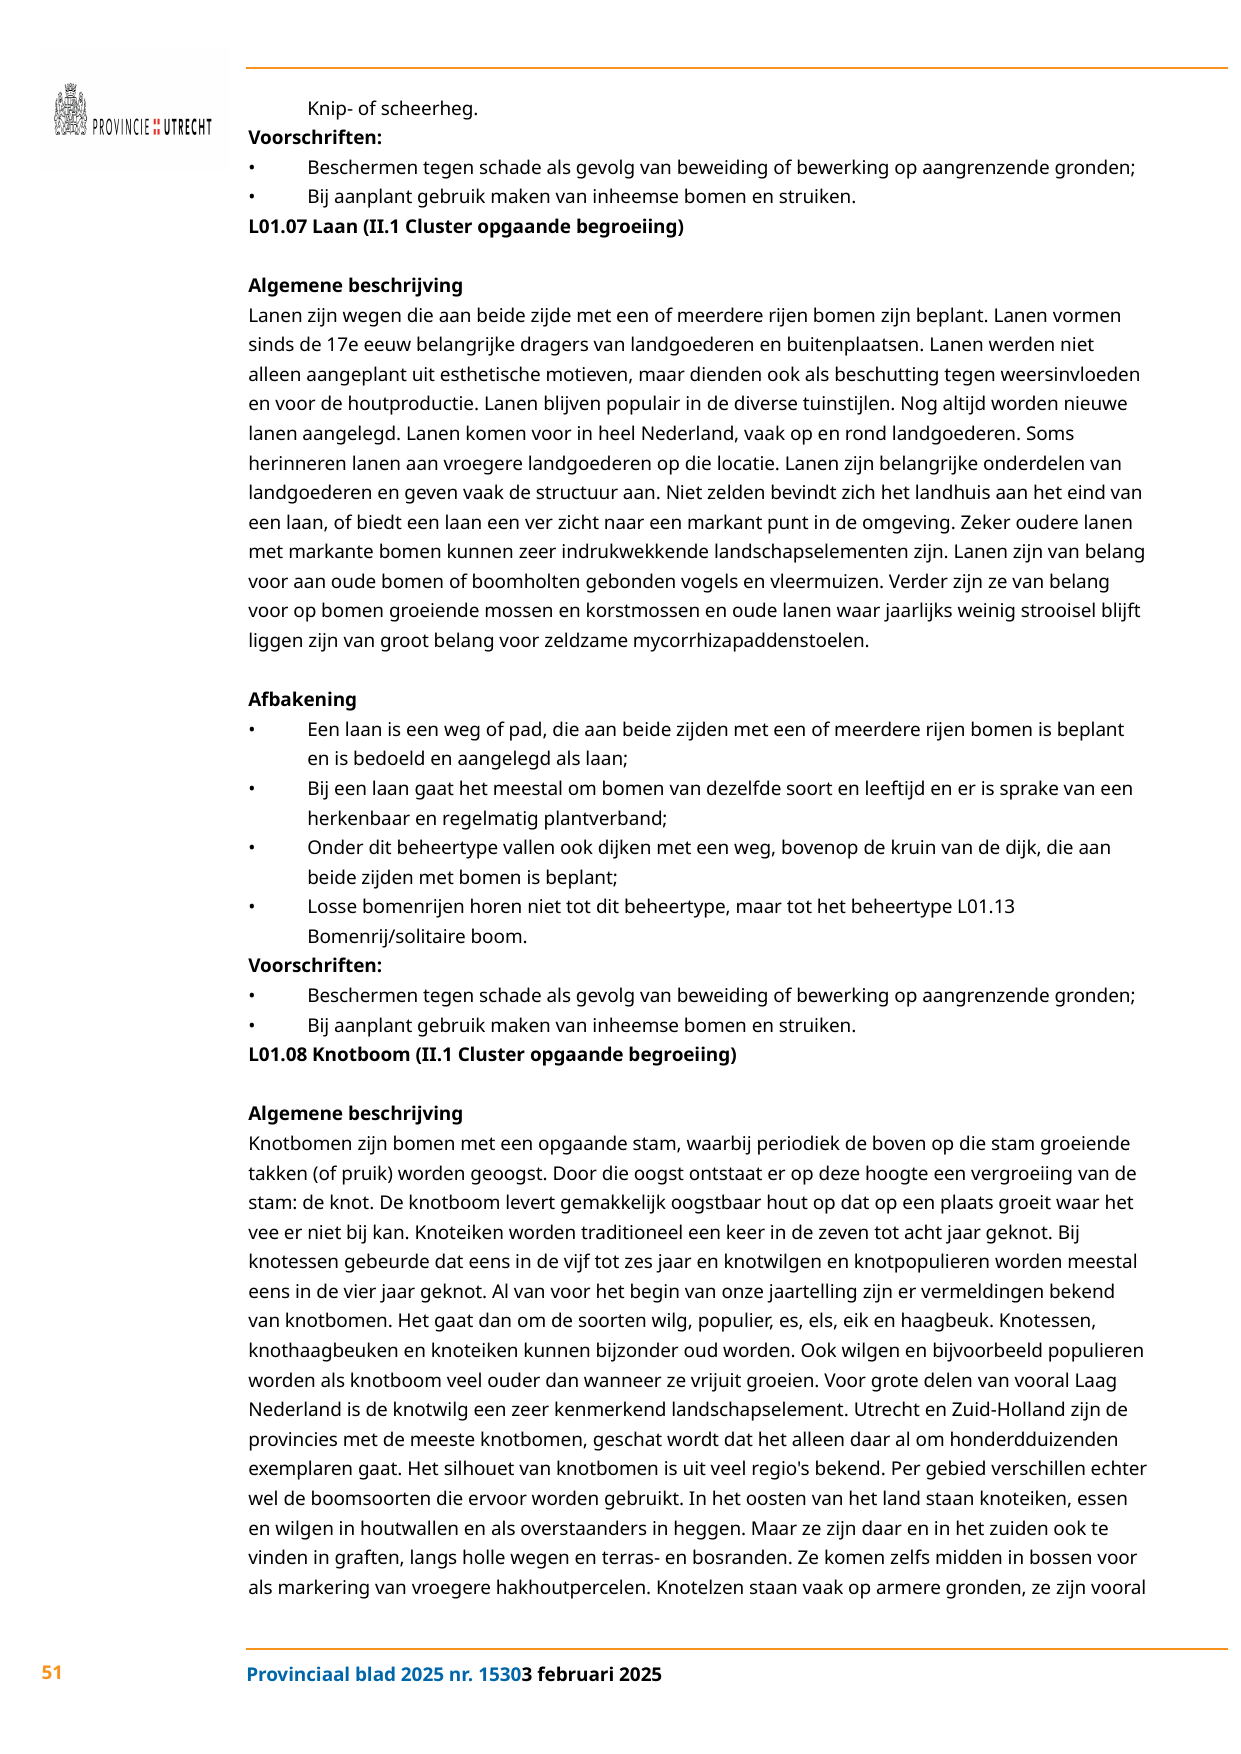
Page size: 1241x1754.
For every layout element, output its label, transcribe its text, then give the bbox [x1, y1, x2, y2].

list Bij een laan gaat het meestal om bomen van dezelfde soort en leeftijd en er is sprake van een herkenbaar en regelmatig plantverband; [248, 775, 1152, 831]
text Algemene beschrijving [248, 1101, 1152, 1126]
text L01.08 Knotboom (II.1 Cluster opgaande begroeiing) [248, 1041, 1152, 1067]
text Voorschriften: [248, 953, 1152, 978]
picture [41, 47, 231, 172]
text Lanen zijn wegen die aan beide zijde met een of meerdere rijen bomen zijn beplant. Lanen vormen sinds de 17e eeuw belangrijke dragers van landgoederen en buitenplaatsen. Lanen werden niet alleen aangeplant uit esthetische motieven, maar dienden ook als beschutting tegen weersinvloeden en voor de houtproductie. Lanen blijven populair in de diverse tuinstijlen. Nog altijd worden nieuwe lanen aangelegd. Lanen komen voor in heel Nederland, vaak op en rond landgoederen. Soms herinneren lanen aan vroegere landgoederen op die locatie. Lanen zijn belangrijke onderdelen van landgoederen en geven vaak de structuur aan. Niet zelden bevindt zich het landhuis aan het eind van een laan, of biedt een laan een ver zicht naar een markant punt in de omgeving. Zeker oudere lanen met markante bomen kunnen zeer indrukwekkende landschapselementen zijn. Lanen zijn van belang voor aan oude bomen of boomholten gebonden vogels en vleermuizen. Verder zijn ze van belang voor op bomen groeiende mossen en korstmossen en oude lanen waar jaarlijks weinig strooisel blijft liggen zijn van groot belang voor zeldzame mycorrhizapaddenstoelen. [248, 302, 1152, 653]
list Beschermen tegen schade als gevolg van beweiding of bewerking op aangrenzende gronden; [248, 982, 1152, 1008]
text Algemene beschrijving [248, 272, 1152, 298]
text Knotbomen zijn bomen met een opgaande stam, waarbij periodiek de boven op die stam groeiende takken (of pruik) worden geoogst. Door die oogst ontstaat er op deze hoogte een vergroeiing van de stam: de knot. De knotboom levert gemakkelijk oogstbaar hout op dat op een plaats groeit waar het vee er niet bij kan. Knoteiken worden traditioneel een keer in de zeven tot acht jaar geknot. Bij knotessen gebeurde dat eens in de vijf tot zes jaar en knotwilgen en knotpopulieren worden meestal eens in de vier jaar geknot. Al van voor het begin van onze jaartelling zijn er vermeldingen bekend van knotbomen. Het gaat dan om de soorten wilg, populier, es, els, eik en haagbeuk. Knotessen, knothaagbeuken en knoteiken kunnen bijzonder oud worden. Ook wilgen en bijvoorbeeld populieren worden als knotboom veel ouder dan wanneer ze vrijuit groeien. Voor grote delen van vooral Laag Nederland is de knotwilg een zeer kenmerkend landschapselement. Utrecht en Zuid-Holland zijn de provincies met de meeste knotbomen, geschat wordt dat het alleen daar al om honderdduizenden exemplaren gaat. Het silhouet van knotbomen is uit veel regio's bekend. Per gebied verschillen echter wel de boomsoorten die ervoor worden gebruikt. In het oosten van het land staan knoteiken, essen en wilgen in houtwallen en als overstaanders in heggen. Maar ze zijn daar en in het zuiden ook te vinden in graften, langs holle wegen en terras- en bosranden. Ze komen zelfs midden in bossen voor als markering van vroegere hakhoutpercelen. Knotelzen staan vaak op armere gronden, ze zijn vooral [248, 1130, 1152, 1600]
text Voorschriften: [248, 124, 1152, 150]
text Afbakening [248, 686, 1152, 712]
list Onder dit beheertype vallen ook dijken met een weg, bovenop de kruin van de dijk, die aan beide zijden met bomen is beplant; [248, 834, 1152, 890]
list Losse bomenrijen horen niet tot dit beheertype, maar tot het beheertype L01.13 Bomenrij/solitaire boom. [248, 893, 1152, 949]
text L01.07 Laan (II.1 Cluster opgaande begroeiing) [248, 213, 1152, 239]
list Beschermen tegen schade als gevolg van beweiding of bewerking op aangrenzende gronden; [248, 154, 1152, 180]
list Bij aanplant gebruik maken van inheemse bomen en struiken. [248, 1012, 1152, 1038]
list Bij aanplant gebruik maken van inheemse bomen en struiken. [248, 183, 1152, 209]
list Een laan is een weg of pad, die aan beide zijden met een of meerdere rijen bomen is beplant en is bedoeld en aangelegd als laan; [248, 716, 1152, 771]
list Knip- of scheerheg. [248, 95, 1152, 121]
